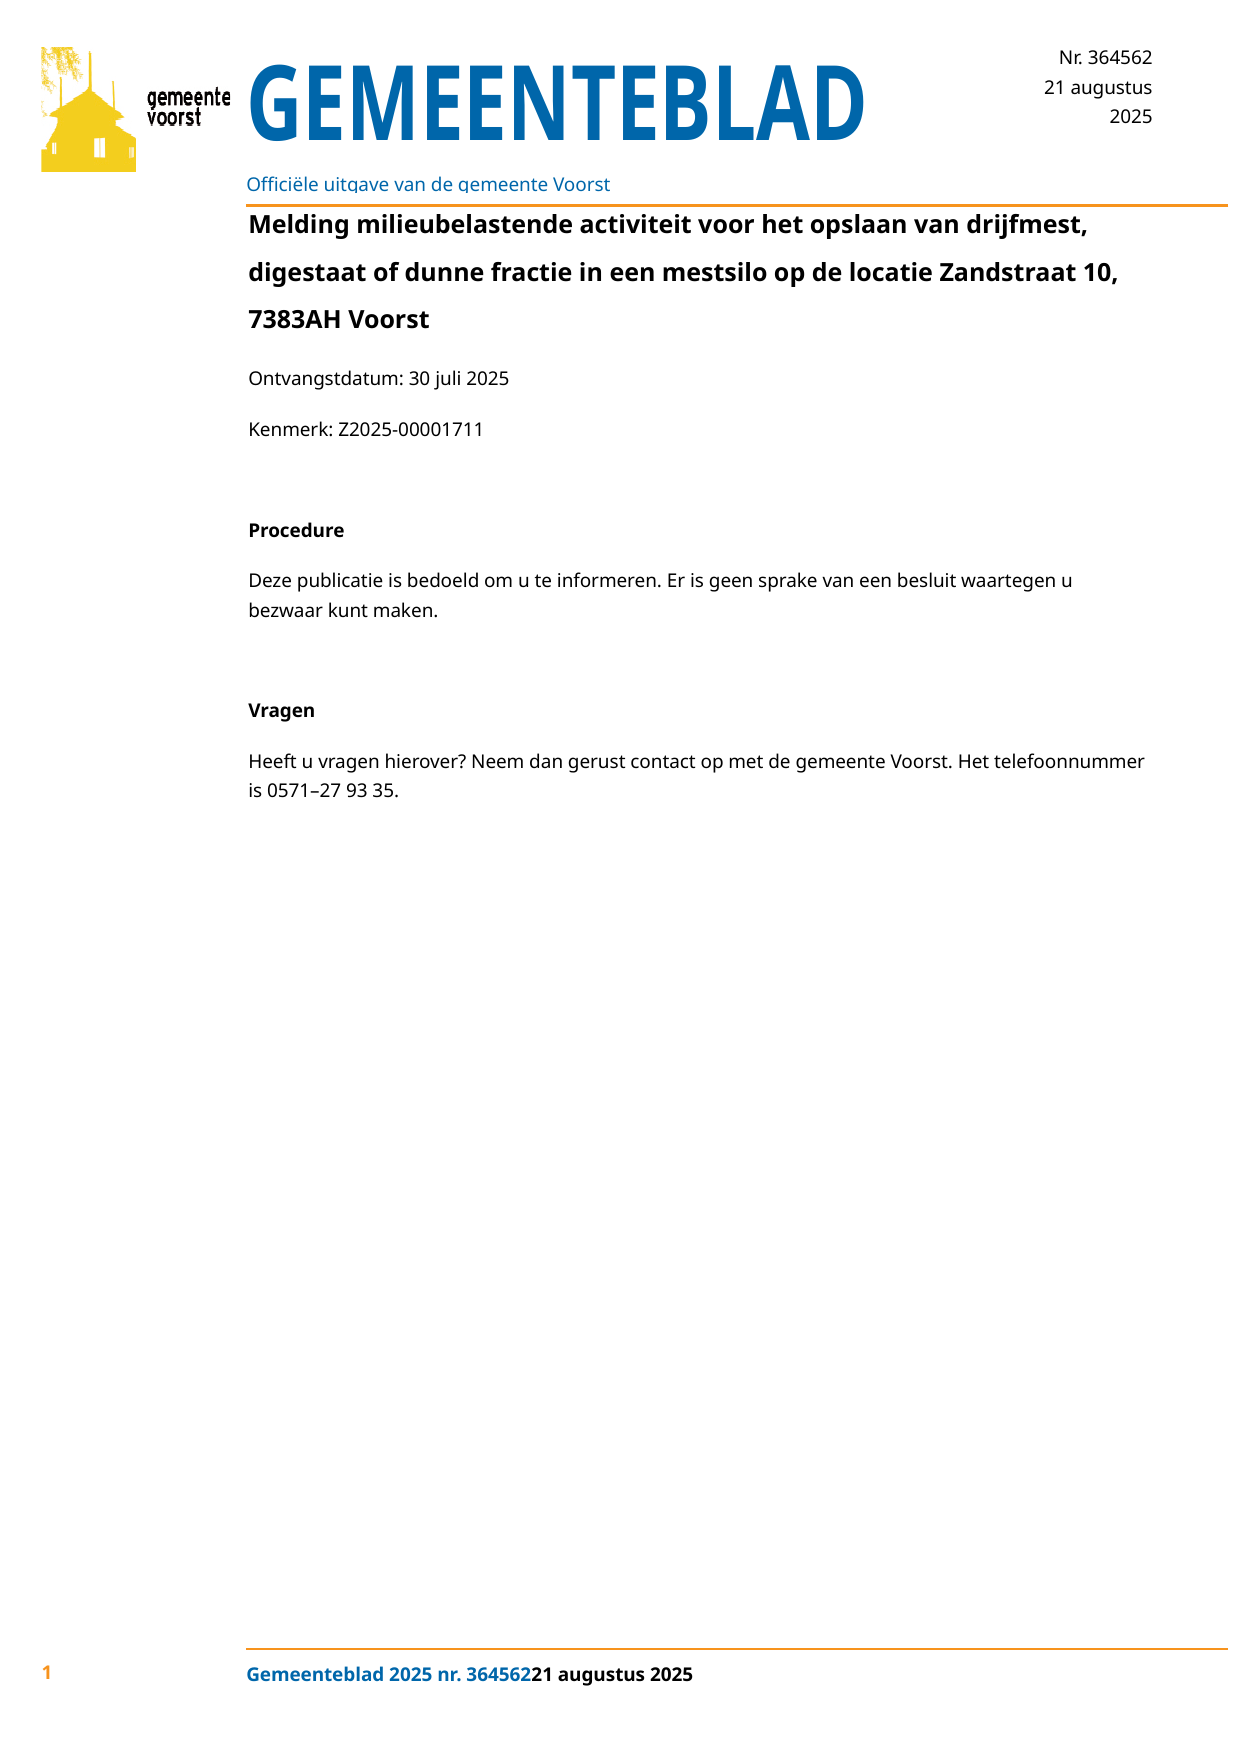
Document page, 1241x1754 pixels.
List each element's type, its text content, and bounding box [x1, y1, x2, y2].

text Ontvangstdatum: 30 juli 2025 [248, 366, 1152, 391]
text Melding milieubelastende activiteit voor het opslaan van drijfmest, digestaat of dunne fractie in een mestsilo op de locatie Zandstraat 10, 7383AH Voorst [248, 207, 1152, 336]
text Kenmerk: Z2025-00001711 [248, 416, 1152, 442]
text Procedure [248, 517, 1152, 542]
text Heeft u vragen hierover? Neem dan gerust contact op met de gemeente Voorst. Het telefoonnummer is 0571–27 93 35. [248, 748, 1152, 803]
text Vragen [248, 698, 1152, 723]
text Deze publicatie is bedoeld om u te informeren. Er is geen sprake van een besluit waartegen u bezwaar kunt maken. [248, 567, 1152, 622]
picture [41, 47, 231, 172]
